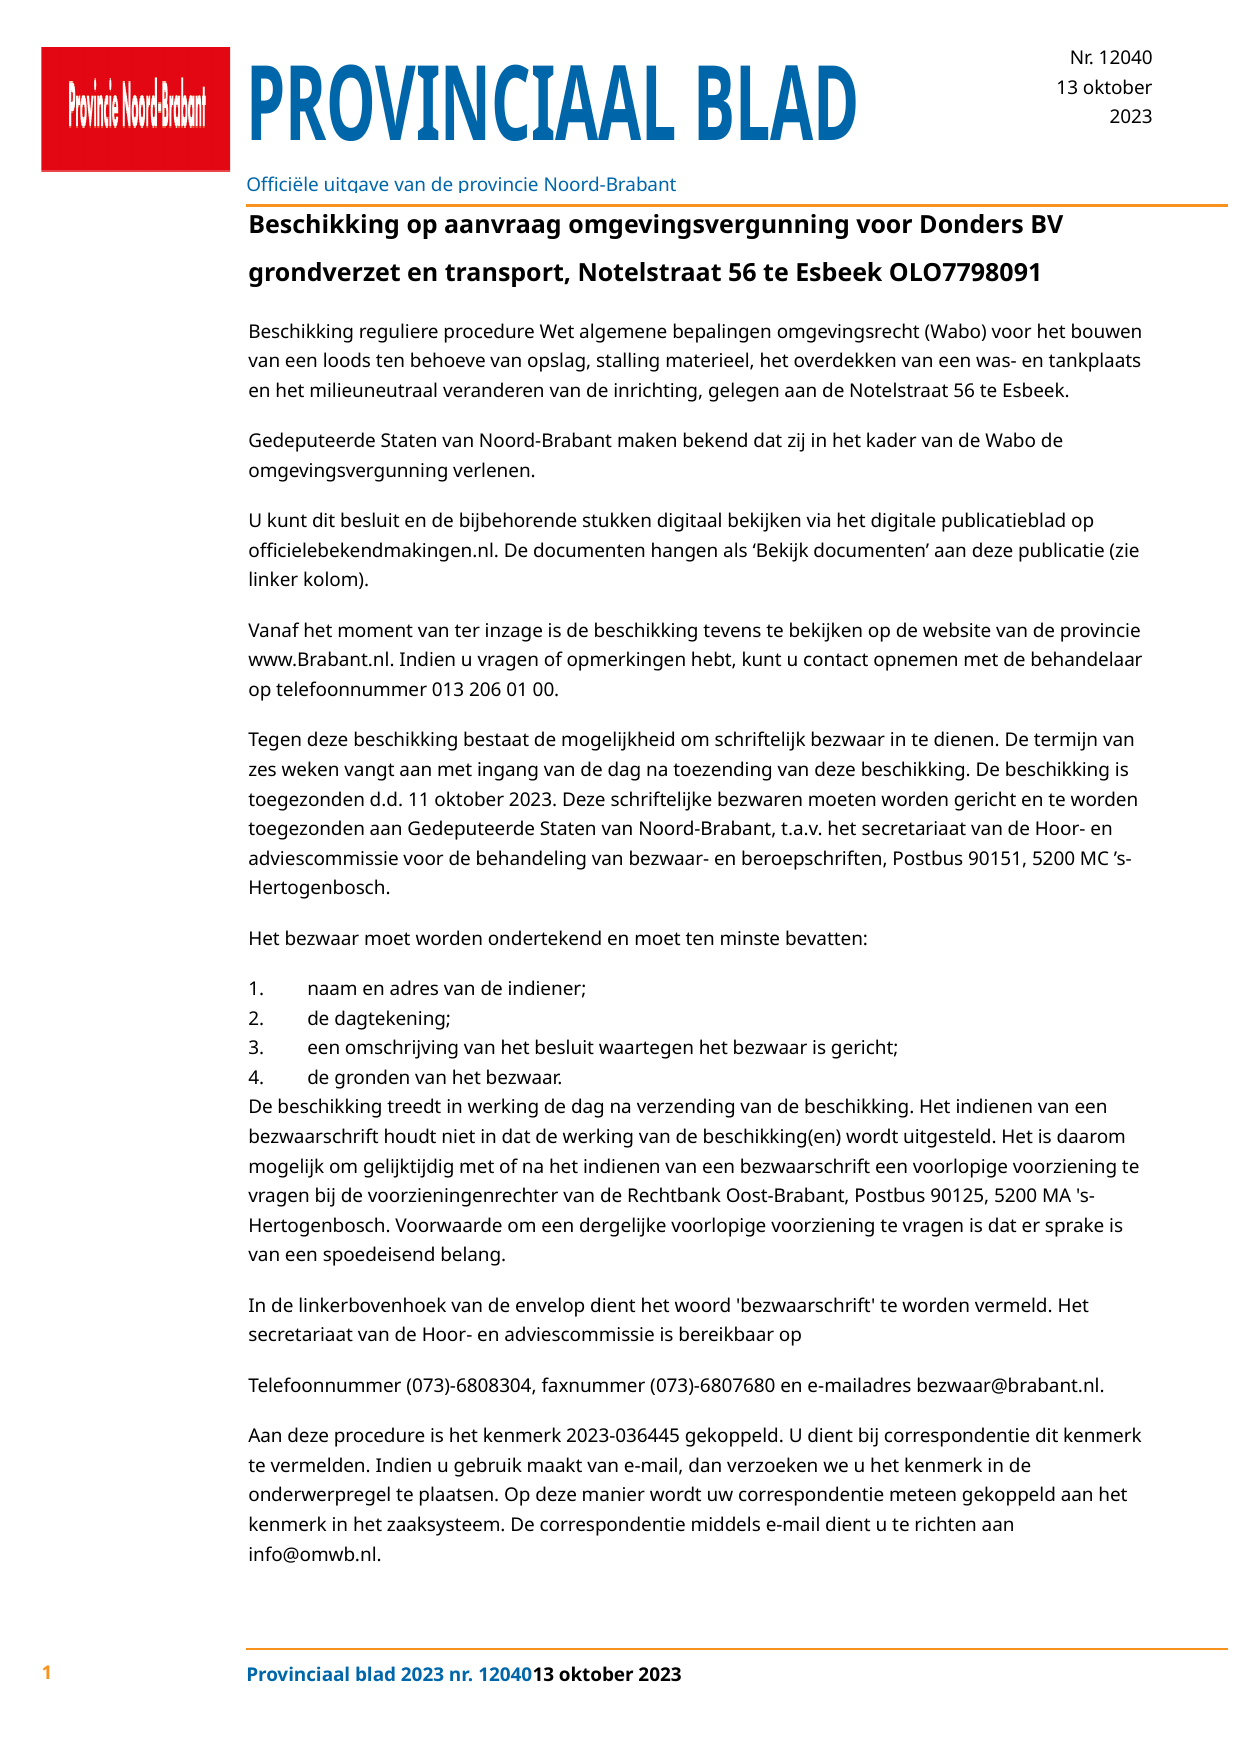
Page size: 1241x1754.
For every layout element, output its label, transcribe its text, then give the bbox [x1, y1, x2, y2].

text Aan deze procedure is het kenmerk 2023-036445 gekoppeld. U dient bij correspondentie dit kenmerk te vermelden. Indien u gebruik maakt van e-mail, dan verzoeken we u het kenmerk in de onderwerpregel te plaatsen. Op deze manier wordt uw correspondentie meteen gekoppeld aan het kenmerk in het zaaksysteem. De correspondentie middels e-mail dient u te richten aan info@omwb.nl. [248, 1422, 1152, 1567]
picture [41, 47, 231, 172]
text Tegen deze beschikking bestaat de mogelijkheid om schriftelijk bezwaar in te dienen. De termijn van zes weken vangt aan met ingang van de dag na toezending van deze beschikking. De beschikking is toegezonden d.d. 11 oktober 2023. Deze schriftelijke bezwaren moeten worden gericht en te worden toegezonden aan Gedeputeerde Staten van Noord-Brabant, t.a.v. het secretariaat van de Hoor- en adviescommissie voor de behandeling van bezwaar- en beroepschriften, Postbus 90151, 5200 MC ’s-Hertogenbosch. [248, 727, 1152, 900]
text De beschikking treedt in werking de dag na verzending van de beschikking. Het indienen van een bezwaarschrift houdt niet in dat de werking van de beschikking(en) wordt uitgesteld. Het is daarom mogelijk om gelijktijdig met of na het indienen van een bezwaarschrift een voorlopige voorziening te vragen bij de voorzieningenrechter van de Rechtbank Oost-Brabant, Postbus 90125, 5200 MA 's-Hertogenbosch. Voorwaarde om een dergelijke voorlopige voorziening te vragen is dat er sprake is van een spoedeisend belang. [248, 1094, 1152, 1267]
text Gedeputeerde Staten van Noord-Brabant maken bekend dat zij in het kader van de Wabo de omgevingsvergunning verlenen. [248, 427, 1152, 483]
list naam en adres van de indiener; [248, 975, 1152, 1001]
list de dagtekening; [248, 1005, 1152, 1031]
text Beschikking reguliere procedure Wet algemene bepalingen omgevingsrecht (Wabo) voor het bouwen van een loods ten behoeve van opslag, stalling materieel, het overdekken van een was- en tankplaats en het milieuneutraal veranderen van de inrichting, gelegen aan de Notelstraat 56 te Esbeek. [248, 318, 1152, 403]
text Telefoonnummer (073)-6808304, faxnummer (073)-6807680 en e-mailadres bezwaar@brabant.nl. [248, 1372, 1152, 1398]
text Het bezwaar moet worden ondertekend en moet ten minste bevatten: [248, 925, 1152, 951]
text Vanaf het moment van ter inzage is de beschikking tevens te bekijken op de website van de provincie www.Brabant.nl. Indien u vragen of opmerkingen hebt, kunt u contact opnemen met de behandelaar op telefoonnummer 013 206 01 00. [248, 617, 1152, 702]
text Beschikking op aanvraag omgevingsvergunning voor Donders BV grondverzet en transport, Notelstraat 56 te Esbeek OLO7798091 [248, 207, 1152, 288]
list de gronden van het bezwaar. [248, 1064, 1152, 1090]
list een omschrijving van het besluit waartegen het bezwaar is gericht; [248, 1034, 1152, 1060]
text U kunt dit besluit en de bijbehorende stukken digitaal bekijken via het digitale publicatieblad op officielebekendmakingen.nl. De documenten hangen als ‘Bekijk documenten’ aan deze publicatie (zie linker kolom). [248, 507, 1152, 592]
text In de linkerbovenhoek van de envelop dient het woord 'bezwaarschrift' te worden vermeld. Het secretariaat van de Hoor- en adviescommissie is bereikbaar op [248, 1292, 1152, 1347]
